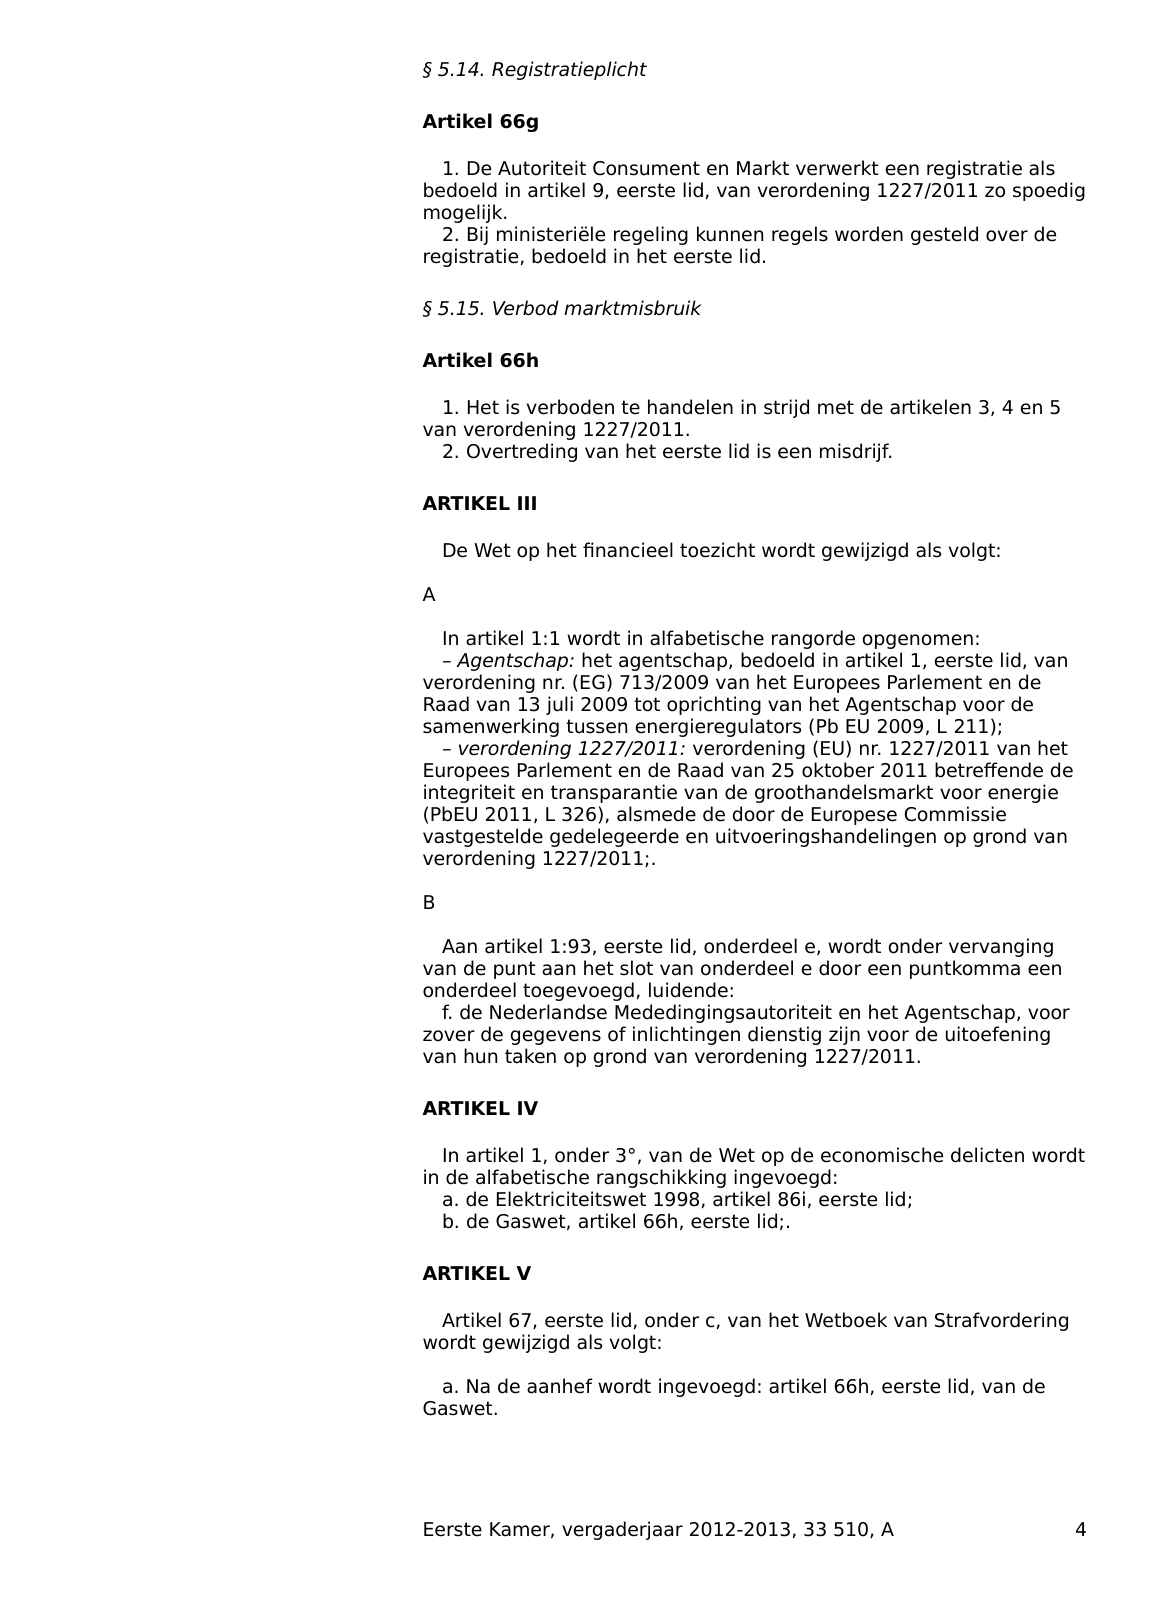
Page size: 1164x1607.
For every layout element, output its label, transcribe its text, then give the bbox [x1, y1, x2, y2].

text a. de Elektriciteitswet 1998, artikel 86i, eerste lid; [422, 1189, 1087, 1211]
text a. Na de aanhef wordt ingevoegd: artikel 66h, eerste lid, van de Gaswet. [422, 1376, 1087, 1420]
text f. de Nederlandse Mededingingsautoriteit en het Agentschap, voor zover de gegevens of inlichtingen dienstig zijn voor de uitoefening van hun taken op grond van verordening 1227/2011. [422, 1002, 1087, 1068]
text In artikel 1, onder 3°, van de Wet op de economische delicten wordt in de alfabetische rangschikking ingevoegd: [422, 1145, 1087, 1189]
subtitle ARTIKEL IV [422, 1098, 1087, 1120]
text In artikel 1:1 wordt in alfabetische rangorde opgenomen: [422, 628, 1087, 650]
subtitle Artikel 66g [422, 111, 1087, 133]
text A [422, 584, 1087, 606]
subtitle ARTIKEL V [422, 1263, 1087, 1285]
text b. de Gaswet, artikel 66h, eerste lid;. [422, 1211, 1087, 1233]
text 2. Overtreding van het eerste lid is een misdrijf. [422, 441, 1087, 463]
text B [422, 892, 1087, 914]
text – Agentschap: het agentschap, bedoeld in artikel 1, eerste lid, van verordening nr. (EG) 713/2009 van het Europees Parlement en de Raad van 13 juli 2009 tot oprichting van het Agentschap voor de samenwerking tussen energieregulators (Pb EU 2009, L 211); [422, 650, 1087, 738]
text Aan artikel 1:93, eerste lid, onderdeel e, wordt onder vervanging van de punt aan het slot van onderdeel e door een puntkomma een onderdeel toegevoegd, luidende: [422, 936, 1087, 1002]
subtitle ARTIKEL III [422, 493, 1087, 515]
text 1. Het is verboden te handelen in strijd met de artikelen 3, 4 en 5 van verordening 1227/2011. [422, 397, 1087, 441]
text De Wet op het financieel toezicht wordt gewijzigd als volgt: [422, 540, 1087, 562]
subtitle § 5.14. Registratieplicht [422, 59, 1087, 81]
text 1. De Autoriteit Consument en Markt verwerkt een registratie als bedoeld in artikel 9, eerste lid, van verordening 1227/2011 zo spoedig mogelijk. [422, 158, 1087, 224]
text 2. Bij ministeriële regeling kunnen regels worden gesteld over de registratie, bedoeld in het eerste lid. [422, 224, 1087, 268]
subtitle Artikel 66h [422, 350, 1087, 372]
text – verordening 1227/2011: verordening (EU) nr. 1227/2011 van het Europees Parlement en de Raad van 25 oktober 2011 betreffende de integriteit en transparantie van de groothandelsmarkt voor energie (PbEU 2011, L 326), alsmede de door de Europese Commissie vastgestelde gedelegeerde en uitvoeringshandelingen op grond van verordening 1227/2011;. [422, 738, 1087, 870]
subtitle § 5.15. Verbod marktmisbruik [422, 298, 1087, 320]
text Artikel 67, eerste lid, onder c, van het Wetboek van Strafvordering wordt gewijzigd als volgt: [422, 1310, 1087, 1354]
